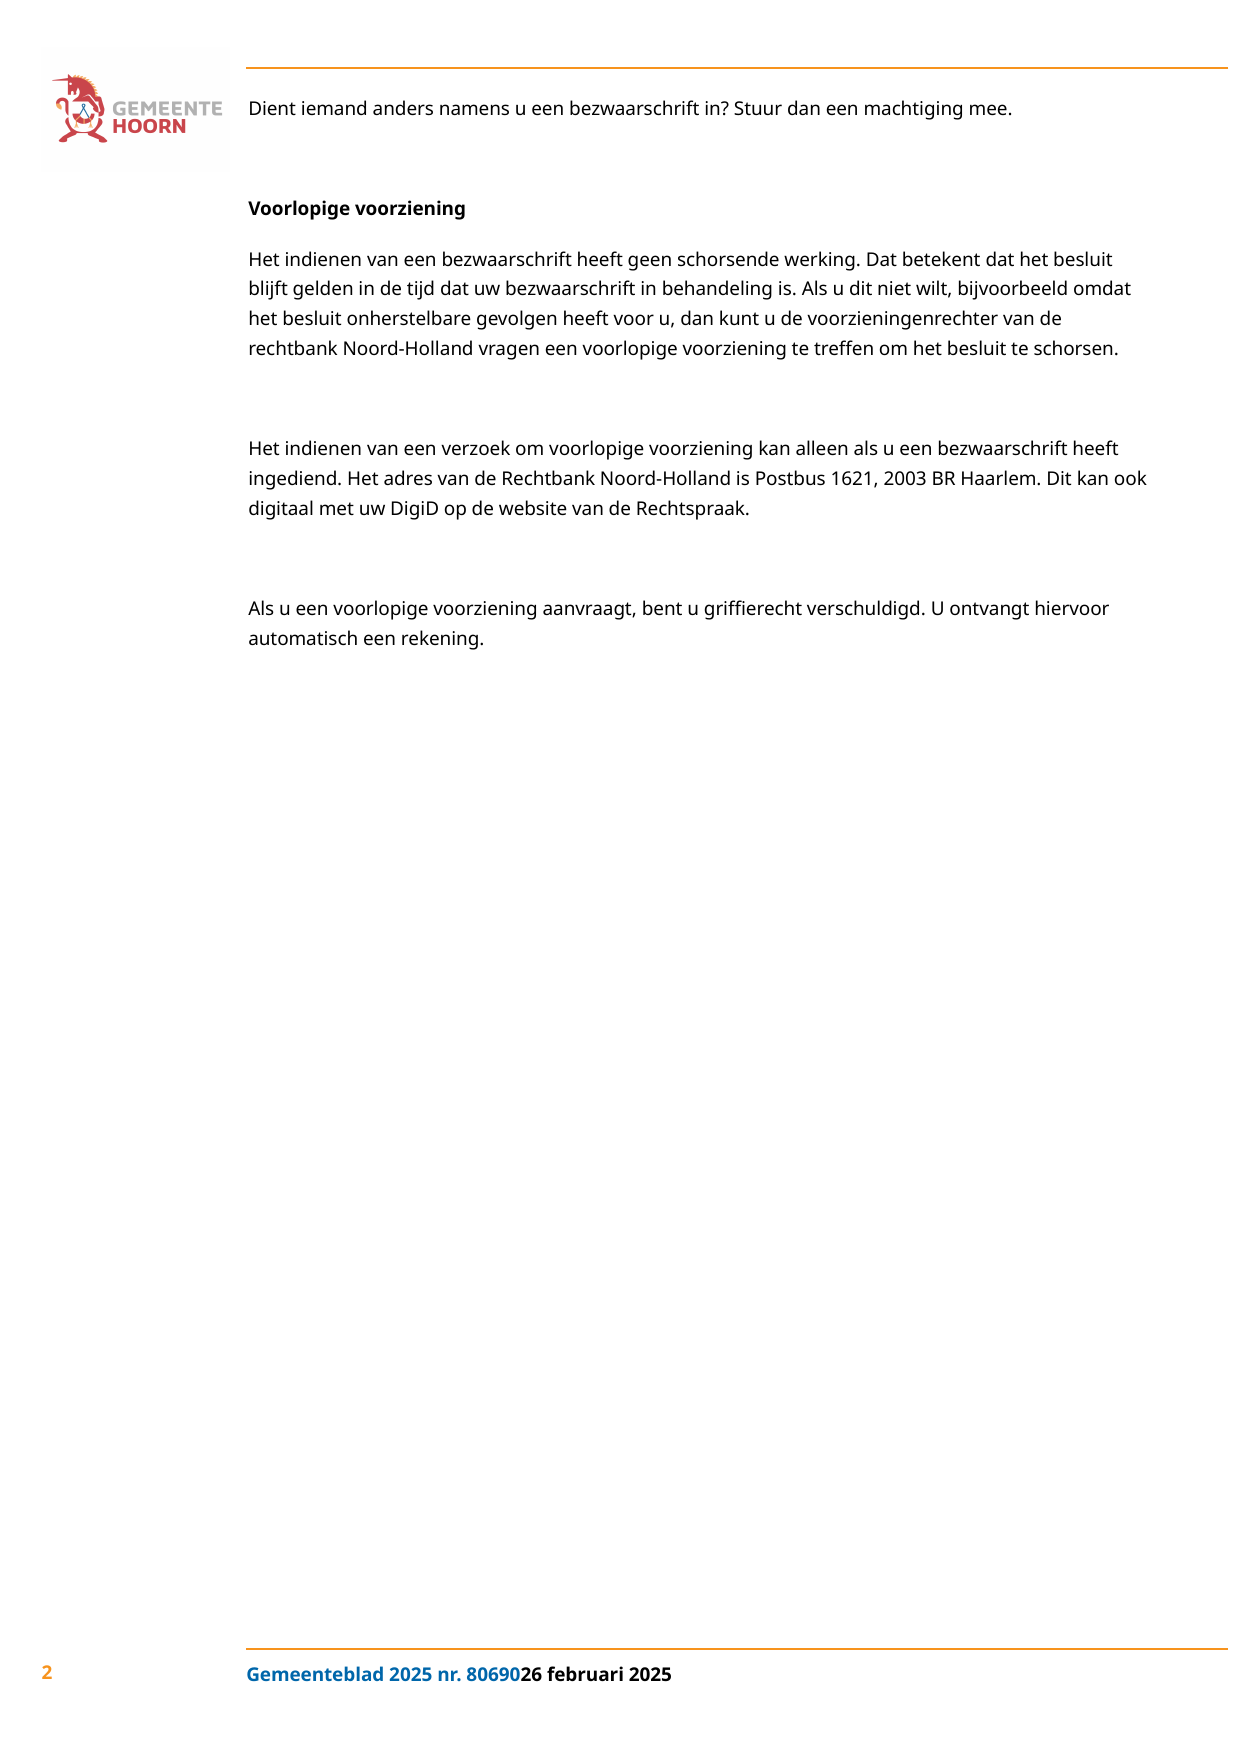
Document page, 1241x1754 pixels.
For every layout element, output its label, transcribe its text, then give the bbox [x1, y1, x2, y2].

text Als u een voorlopige voorziening aanvraagt, bent u griffierecht verschuldigd. U ontvangt hiervoor automatisch een rekening. [248, 596, 1152, 651]
picture [41, 47, 231, 172]
text Dient iemand anders namens u een bezwaarschrift in? Stuur dan een machtiging mee. [248, 95, 1152, 121]
text Het indienen van een bezwaarschrift heeft geen schorsende werking. Dat betekent dat het besluit blijft gelden in de tijd dat uw bezwaarschrift in behandeling is. Als u dit niet wilt, bijvoorbeeld omdat het besluit onherstelbare gevolgen heeft voor u, dan kunt u de voorzieningenrechter van de rechtbank Noord-Holland vragen een voorlopige voorziening te treffen om het besluit te schorsen. [248, 246, 1152, 361]
text Voorlopige voorziening [248, 196, 1152, 221]
text Het indienen van een verzoek om voorlopige voorziening kan alleen als u een bezwaarschrift heeft ingediend. Het adres van de Rechtbank Noord-Holland is Postbus 1621, 2003 BR Haarlem. Dit kan ook digitaal met uw DigiD op de website van de Rechtspraak. [248, 436, 1152, 521]
